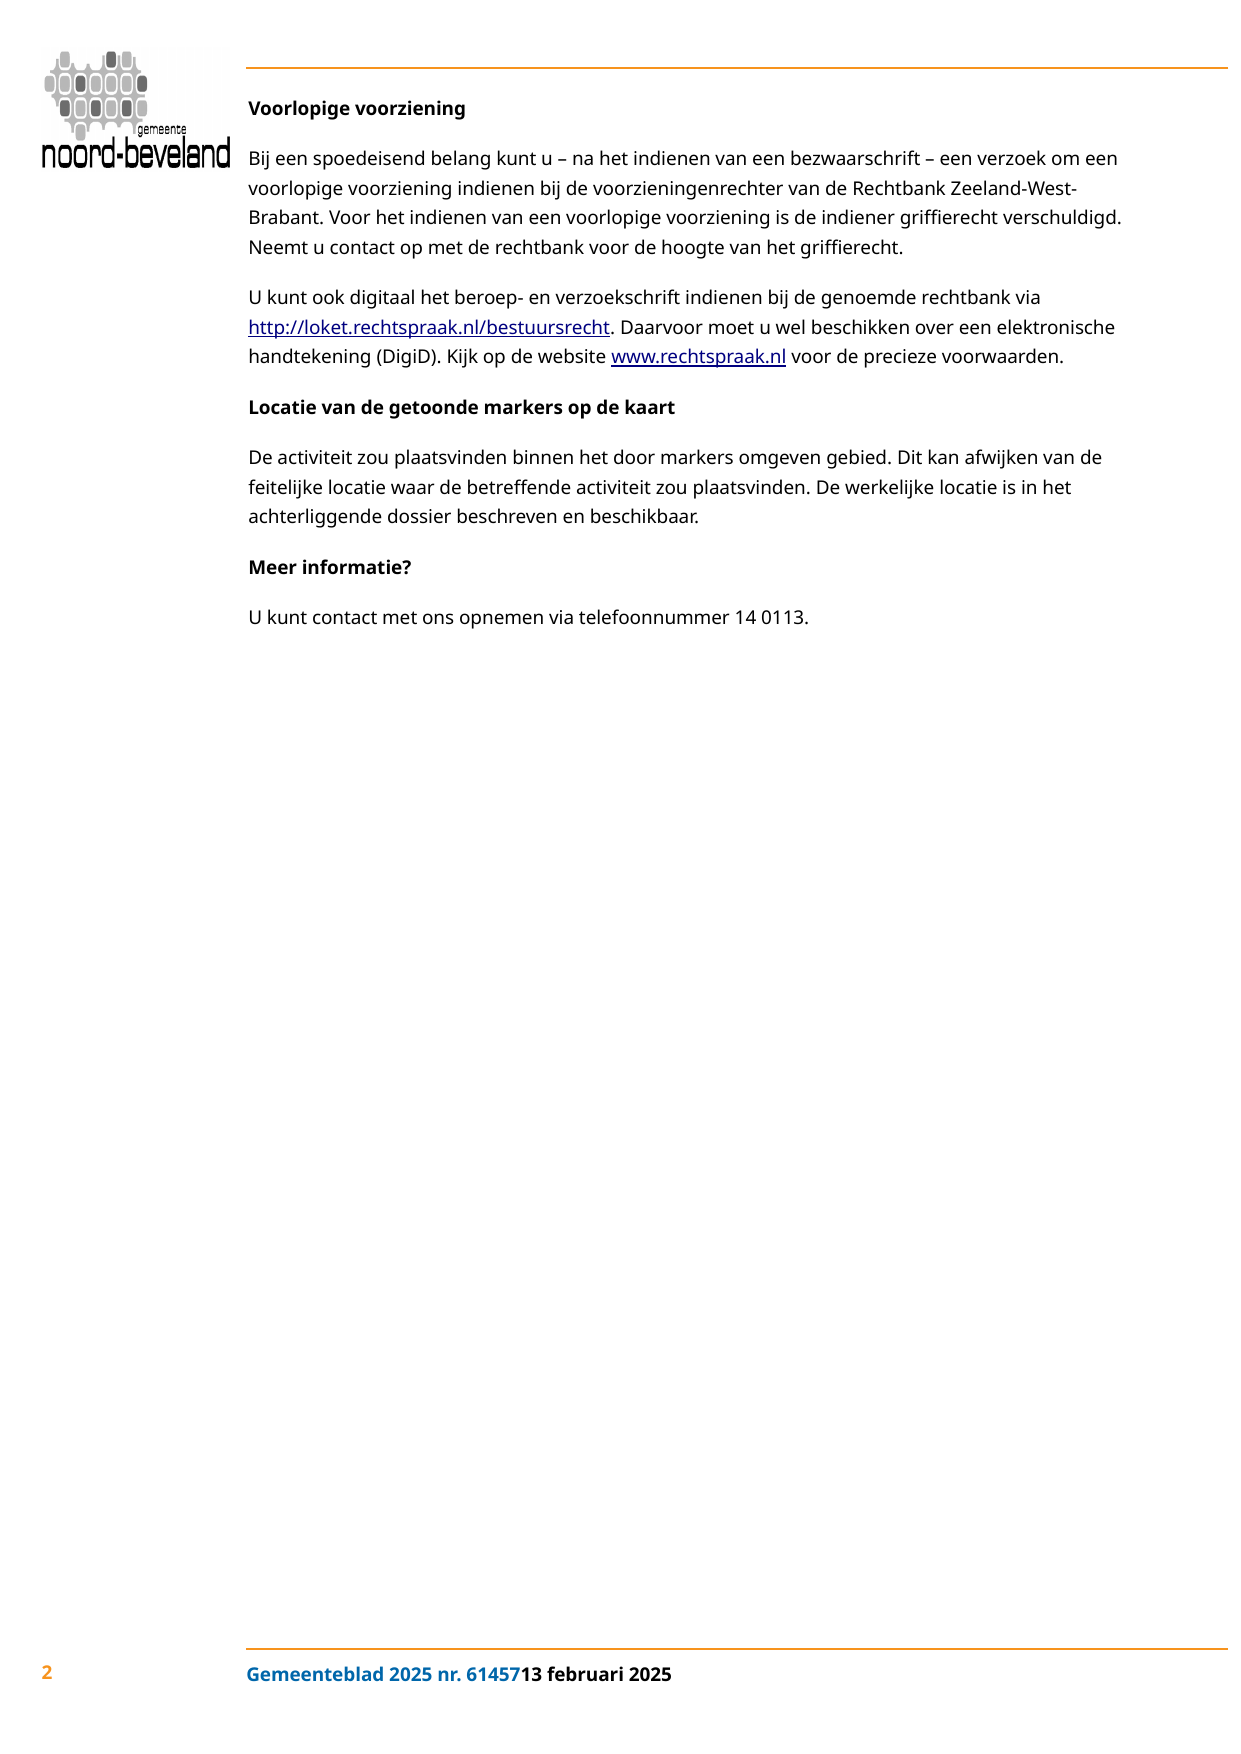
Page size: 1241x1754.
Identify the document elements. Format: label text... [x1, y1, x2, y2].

text De activiteit zou plaatsvinden binnen het door markers omgeven gebied. Dit kan afwijken van de feitelijke locatie waar de betreffende activiteit zou plaatsvinden. De werkelijke locatie is in het achterliggende dossier beschreven en beschikbaar. [248, 444, 1152, 529]
text U kunt contact met ons opnemen via telefoonnummer 14 0113. [248, 604, 1152, 630]
text Bij een spoedeisend belang kunt u – na het indienen van een bezwaarschrift – een verzoek om een voorlopige voorziening indienen bij de voorzieningenrechter van de Rechtbank Zeeland-West-Brabant. Voor het indienen van een voorlopige voorziening is de indiener griffierecht verschuldigd. Neemt u contact op met de rechtbank voor de hoogte van het griffierecht. [248, 145, 1152, 260]
text U kunt ook digitaal het beroep- en verzoekschrift indienen bij de genoemde rechtbank via http://loket.rechtspraak.nl/bestuursrecht. Daarvoor moet u wel beschikken over een elektronische handtekening (DigiD). Kijk op de website www.rechtspraak.nl voor de precieze voorwaarden. [248, 284, 1152, 369]
text Locatie van de getoonde markers op de kaart [248, 394, 1152, 420]
text Meer informatie? [248, 554, 1152, 580]
picture [41, 47, 231, 172]
text Voorlopige voorziening [248, 95, 1152, 121]
